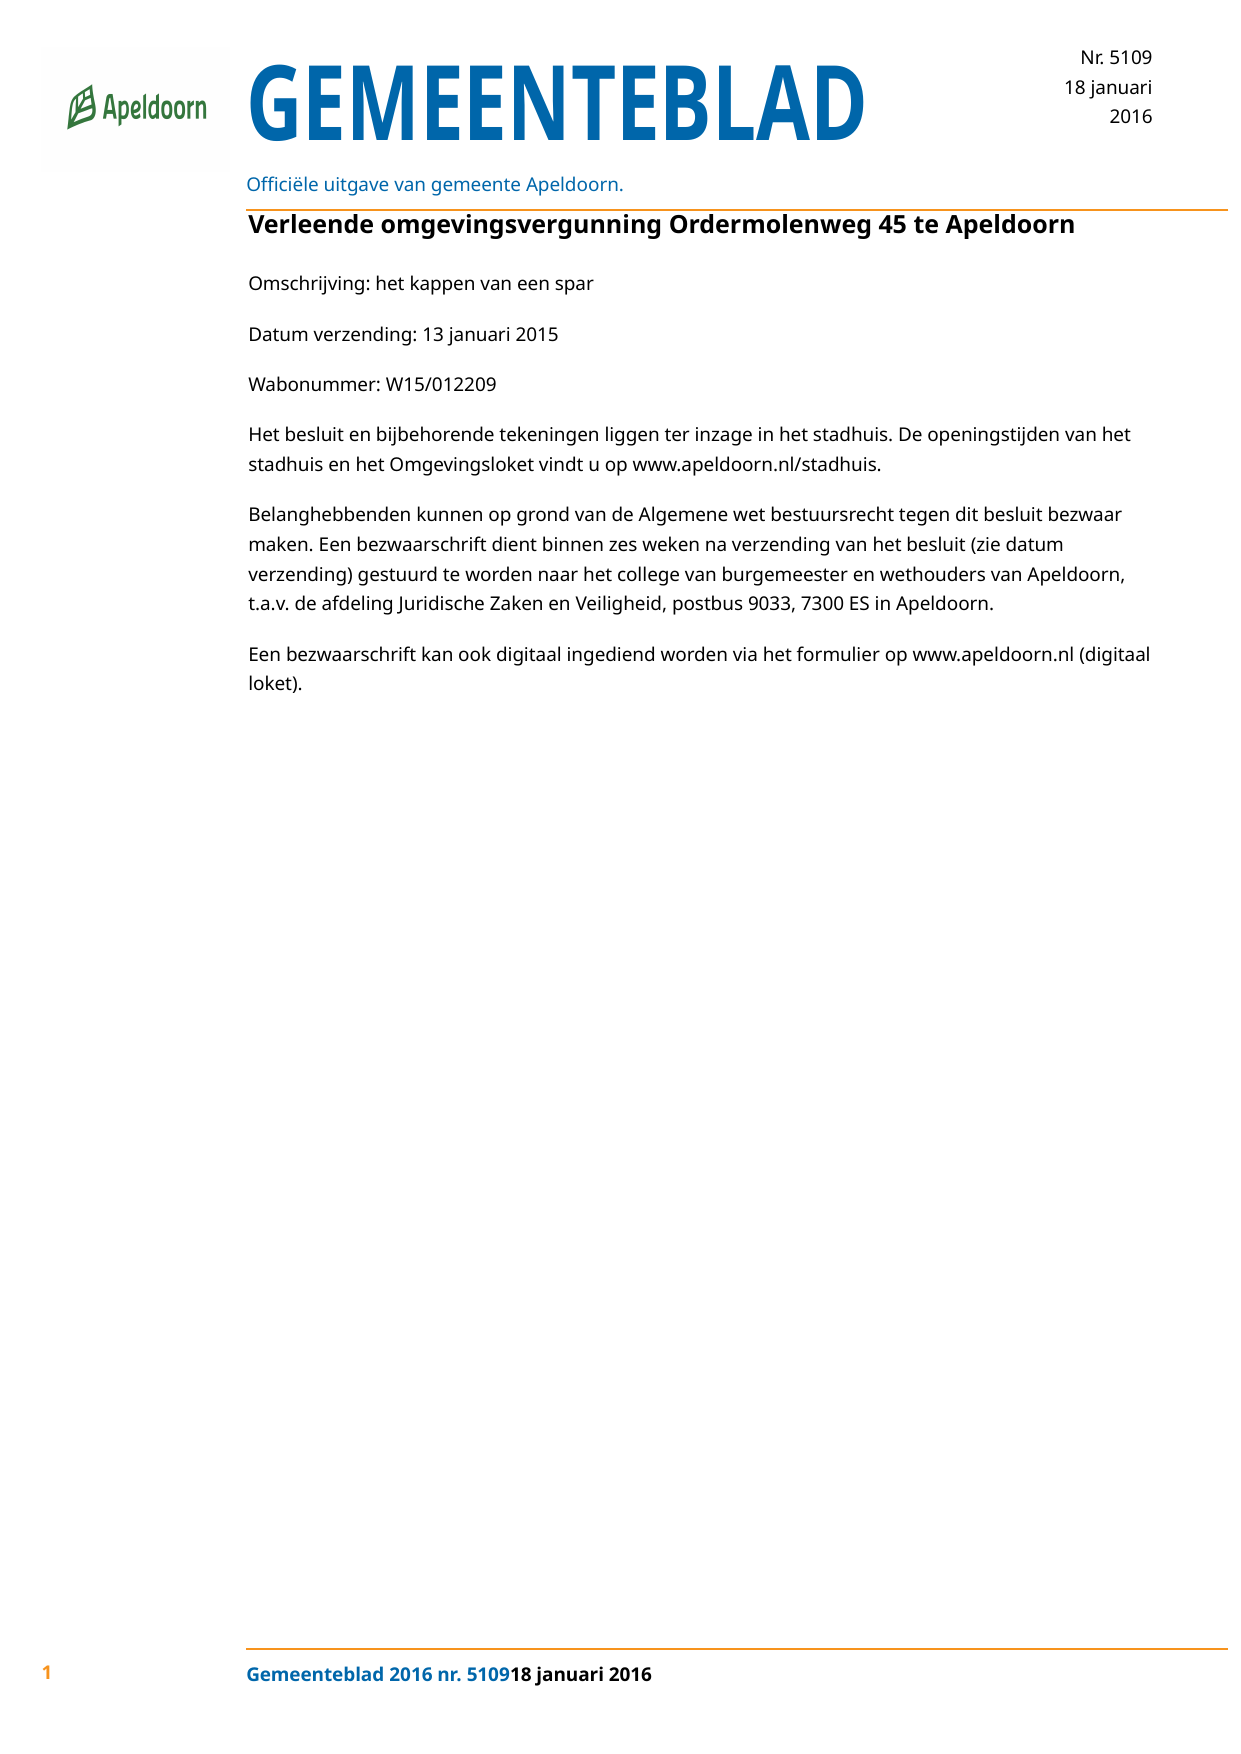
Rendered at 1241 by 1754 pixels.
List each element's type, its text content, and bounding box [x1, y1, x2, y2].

text Belanghebbenden kunnen op grond van de Algemene wet bestuursrecht tegen dit besluit bezwaar maken. Een bezwaarschrift dient binnen zes weken na verzending van het besluit (zie datum verzending) gestuurd te worden naar het college van burgemeester en wethouders van Apeldoorn, t.a.v. de afdeling Juridische Zaken en Veiligheid, postbus 9033, 7300 ES in Apeldoorn. [248, 502, 1152, 616]
text Omschrijving: het kappen van een spar [248, 270, 1152, 296]
text Een bezwaarschrift kan ook digitaal ingediend worden via het formulier op www.apeldoorn.nl (digitaal loket). [248, 641, 1152, 696]
text Verleende omgevingsvergunning Ordermolenweg 45 te Apeldoorn [248, 211, 1152, 241]
text Het besluit en bijbehorende tekeningen liggen ter inzage in het stadhuis. De openingstijden van het stadhuis en het Omgevingsloket vindt u op www.apeldoorn.nl/stadhuis. [248, 422, 1152, 477]
text Wabonummer: W15/012209 [248, 371, 1152, 397]
text Datum verzending: 13 januari 2015 [248, 321, 1152, 346]
picture [41, 47, 231, 172]
